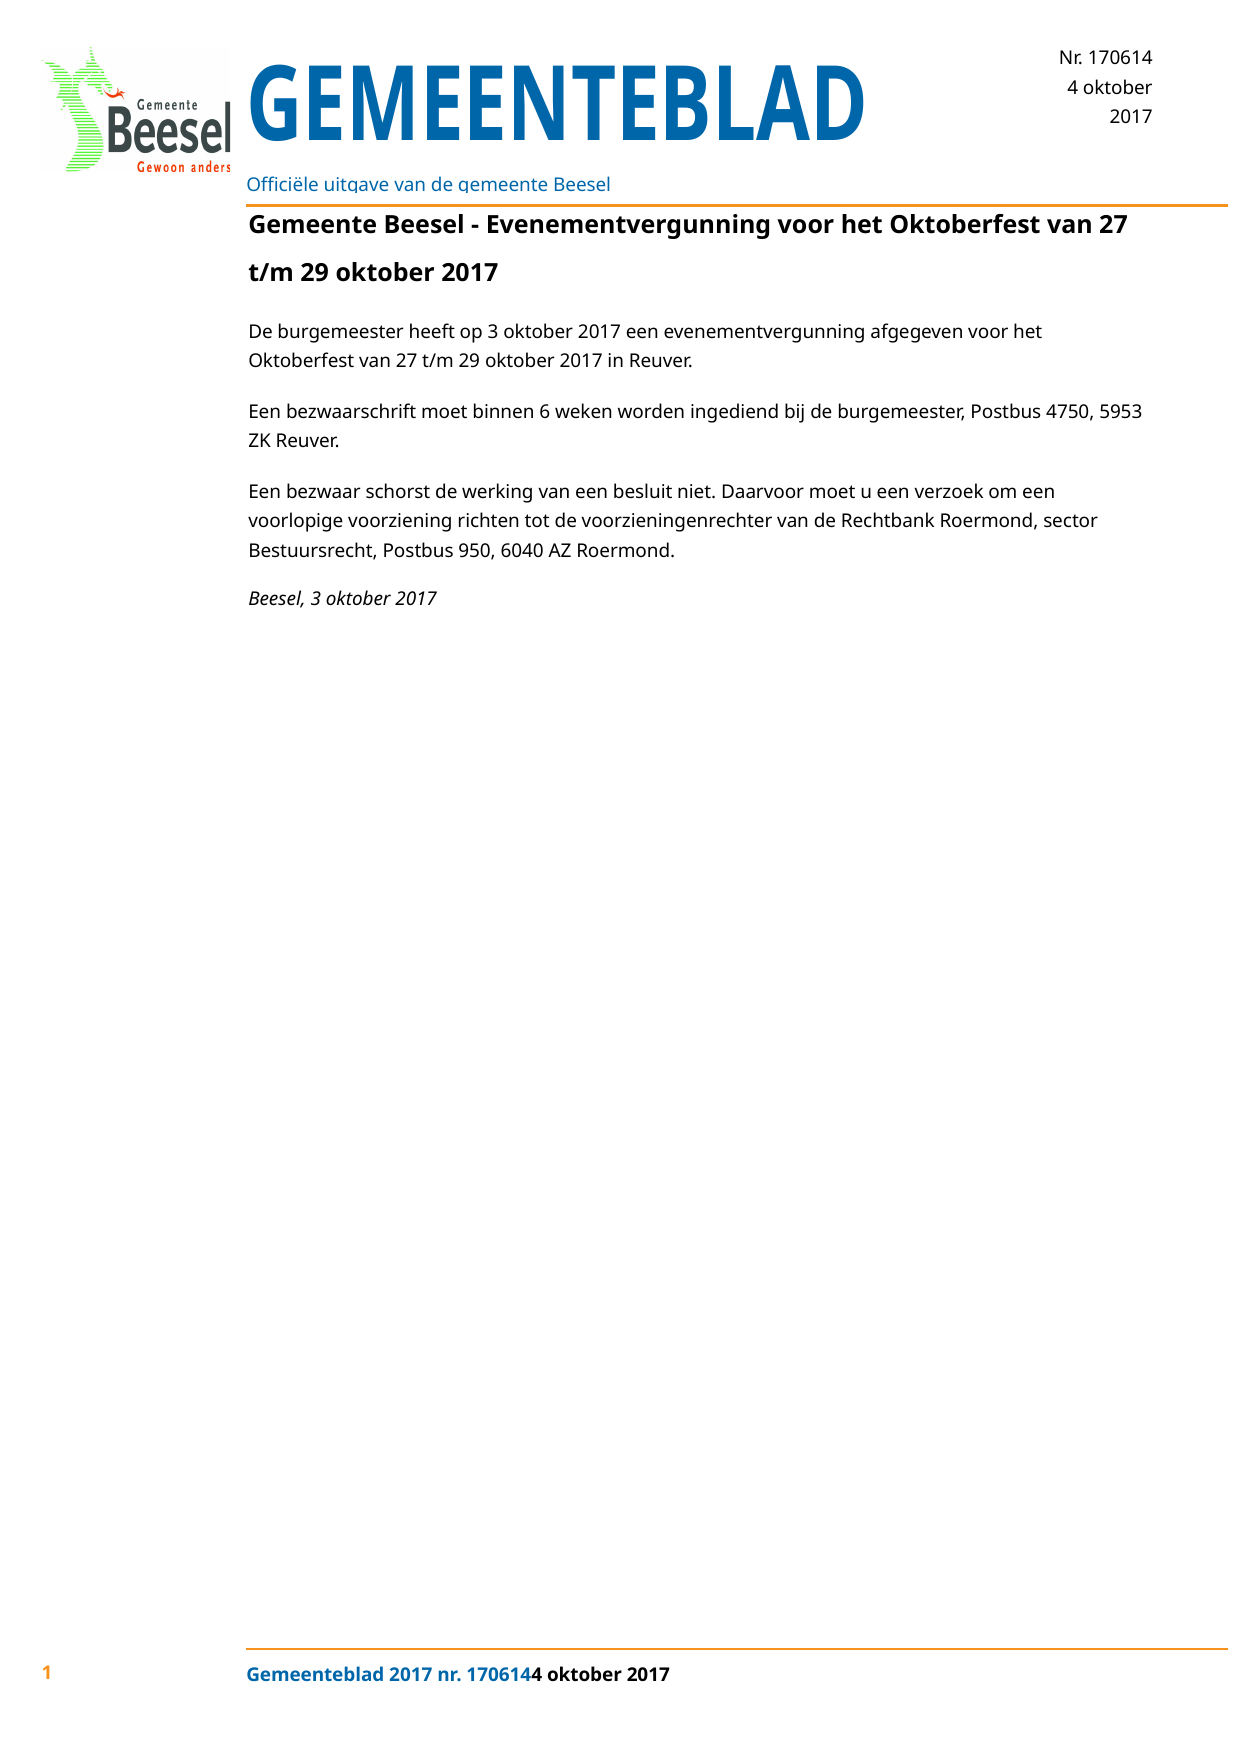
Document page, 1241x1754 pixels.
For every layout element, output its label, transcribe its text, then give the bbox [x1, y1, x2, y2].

text Gemeente Beesel - Evenementvergunning voor het Oktoberfest van 27 t/m 29 oktober 2017 [248, 207, 1152, 288]
text Een bezwaar schorst de werking van een besluit niet. Daarvoor moet u een verzoek om een voorlopige voorziening richten tot de voorzieningenrechter van de Rechtbank Roermond, sector Bestuursrecht, Postbus 950, 6040 AZ Roermond. [248, 478, 1152, 563]
text Een bezwaarschrift moet binnen 6 weken worden ingediend bij de burgemeester, Postbus 4750, 5953 ZK Reuver. [248, 398, 1152, 453]
text De burgemeester heeft op 3 oktober 2017 een evenementvergunning afgegeven voor het Oktoberfest van 27 t/m 29 oktober 2017 in Reuver. [248, 318, 1152, 373]
picture [41, 47, 231, 172]
text Beesel, 3 oktober 2017 [248, 585, 1152, 611]
